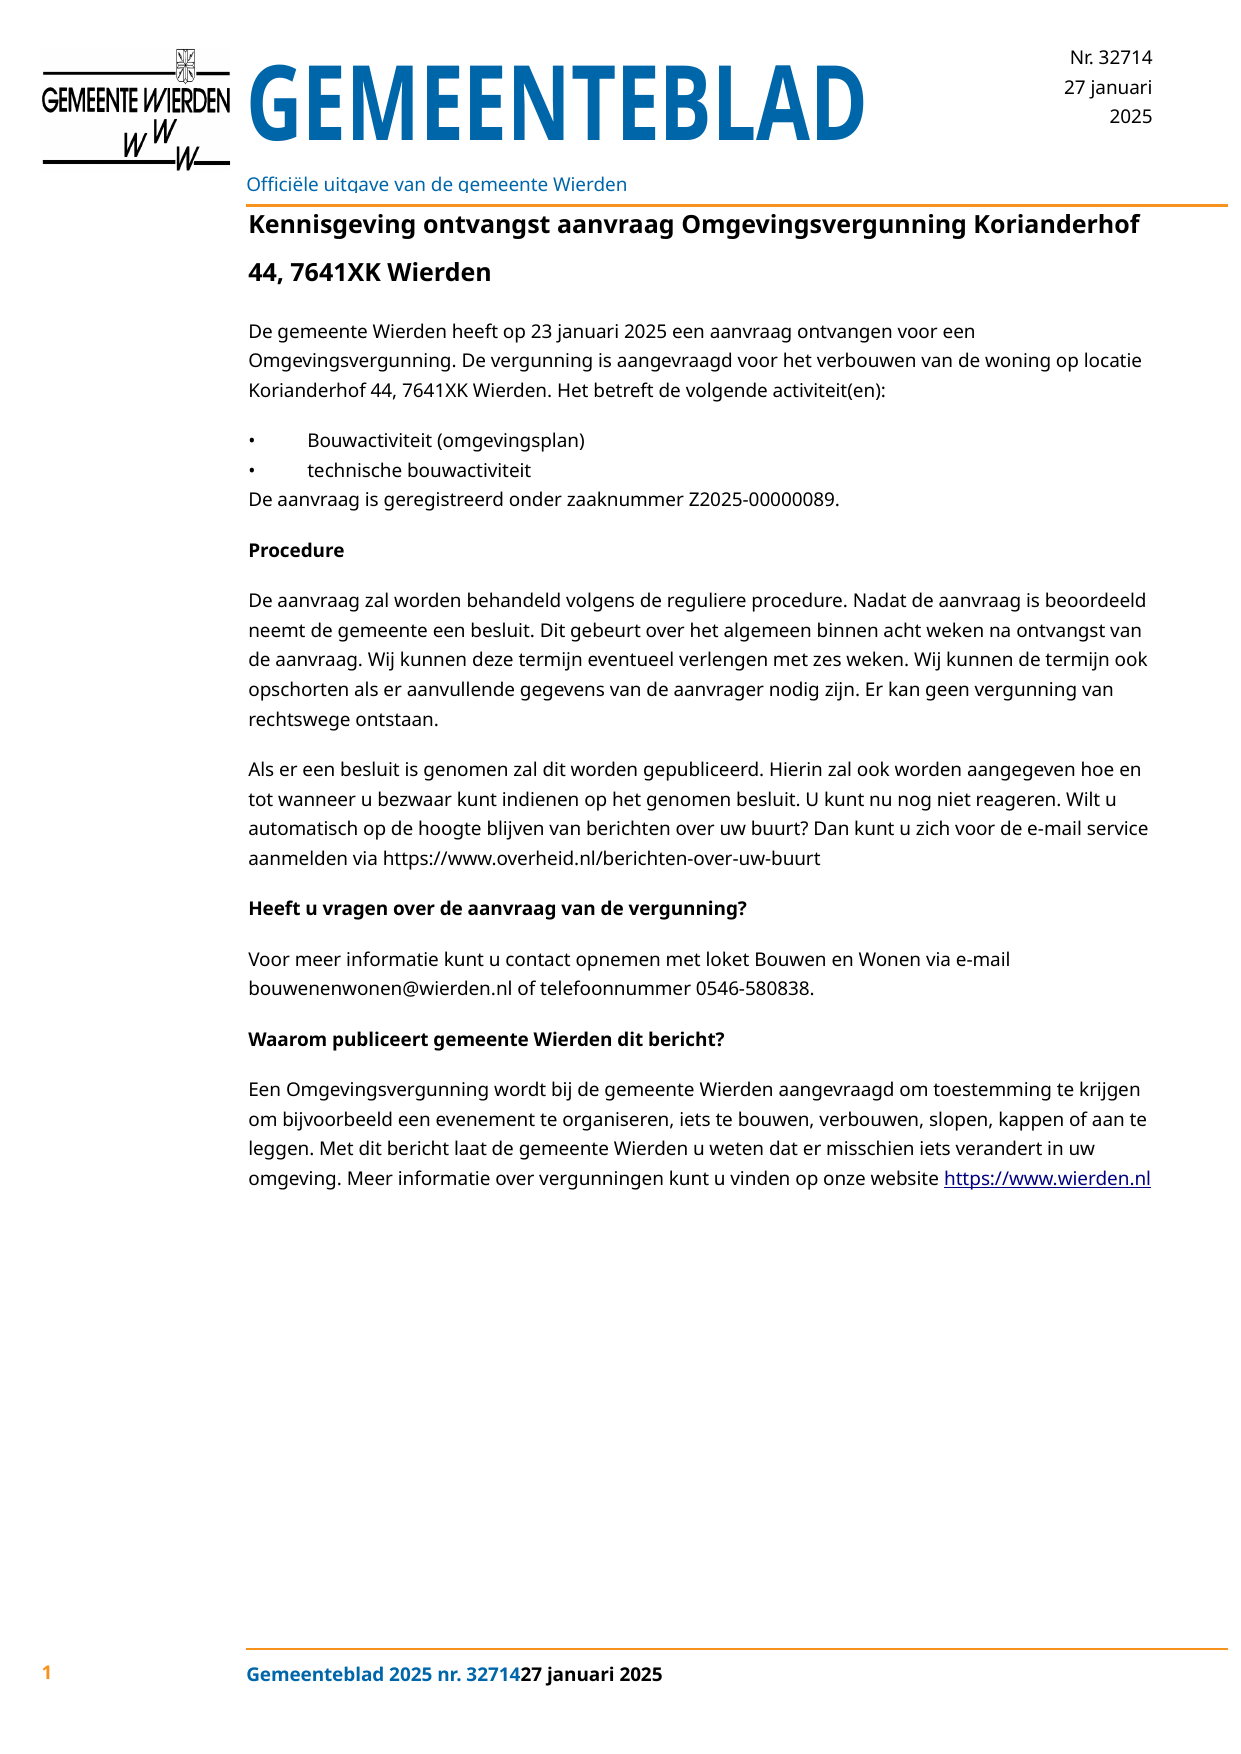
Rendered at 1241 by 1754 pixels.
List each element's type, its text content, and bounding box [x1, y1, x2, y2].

text Kennisgeving ontvangst aanvraag Omgevingsvergunning Korianderhof 44, 7641XK Wierden [248, 207, 1152, 288]
text De gemeente Wierden heeft op 23 januari 2025 een aanvraag ontvangen voor een Omgevingsvergunning. De vergunning is aangevraagd voor het verbouwen van de woning op locatie Korianderhof 44, 7641XK Wierden. Het betreft de volgende activiteit(en): [248, 318, 1152, 403]
list technische bouwactiviteit [248, 457, 1152, 483]
text Heeft u vragen over de aanvraag van de vergunning? [248, 895, 1152, 921]
text Een Omgevingsvergunning wordt bij de gemeente Wierden aangevraagd om toestemming te krijgen om bijvoorbeeld een evenement te organiseren, iets te bouwen, verbouwen, slopen, kappen of aan te leggen. Met dit bericht laat de gemeente Wierden u weten dat er misschien iets verandert in uw omgeving. Meer informatie over vergunningen kunt u vinden op onze website https://www.wierden.nl [248, 1076, 1152, 1191]
text Als er een besluit is genomen zal dit worden gepubliceerd. Hierin zal ook worden aangegeven hoe en tot wanneer u bezwaar kunt indienen op het genomen besluit. U kunt nu nog niet reageren. Wilt u automatisch op de hoogte blijven van berichten over uw buurt? Dan kunt u zich voor de e-mail service aanmelden via https://www.overheid.nl/berichten-over-uw-buurt [248, 756, 1152, 871]
text Procedure [248, 537, 1152, 563]
text Voor meer informatie kunt u contact opnemen met loket Bouwen en Wonen via e-mail bouwenenwonen@wierden.nl of telefoonnummer 0546-580838. [248, 946, 1152, 1001]
text Waarom publiceert gemeente Wierden dit bericht? [248, 1026, 1152, 1052]
text De aanvraag zal worden behandeld volgens de reguliere procedure. Nadat de aanvraag is beoordeeld neemt de gemeente een besluit. Dit gebeurt over het algemeen binnen acht weken na ontvangst van de aanvraag. Wij kunnen deze termijn eventueel verlengen met zes weken. Wij kunnen de termijn ook opschorten als er aanvullende gegevens van de aanvrager nodig zijn. Er kan geen vergunning van rechtswege ontstaan. [248, 587, 1152, 732]
picture [41, 47, 231, 172]
text De aanvraag is geregistreerd onder zaaknummer Z2025-00000089. [248, 487, 1152, 512]
list Bouwactiviteit (omgevingsplan) [248, 427, 1152, 453]
